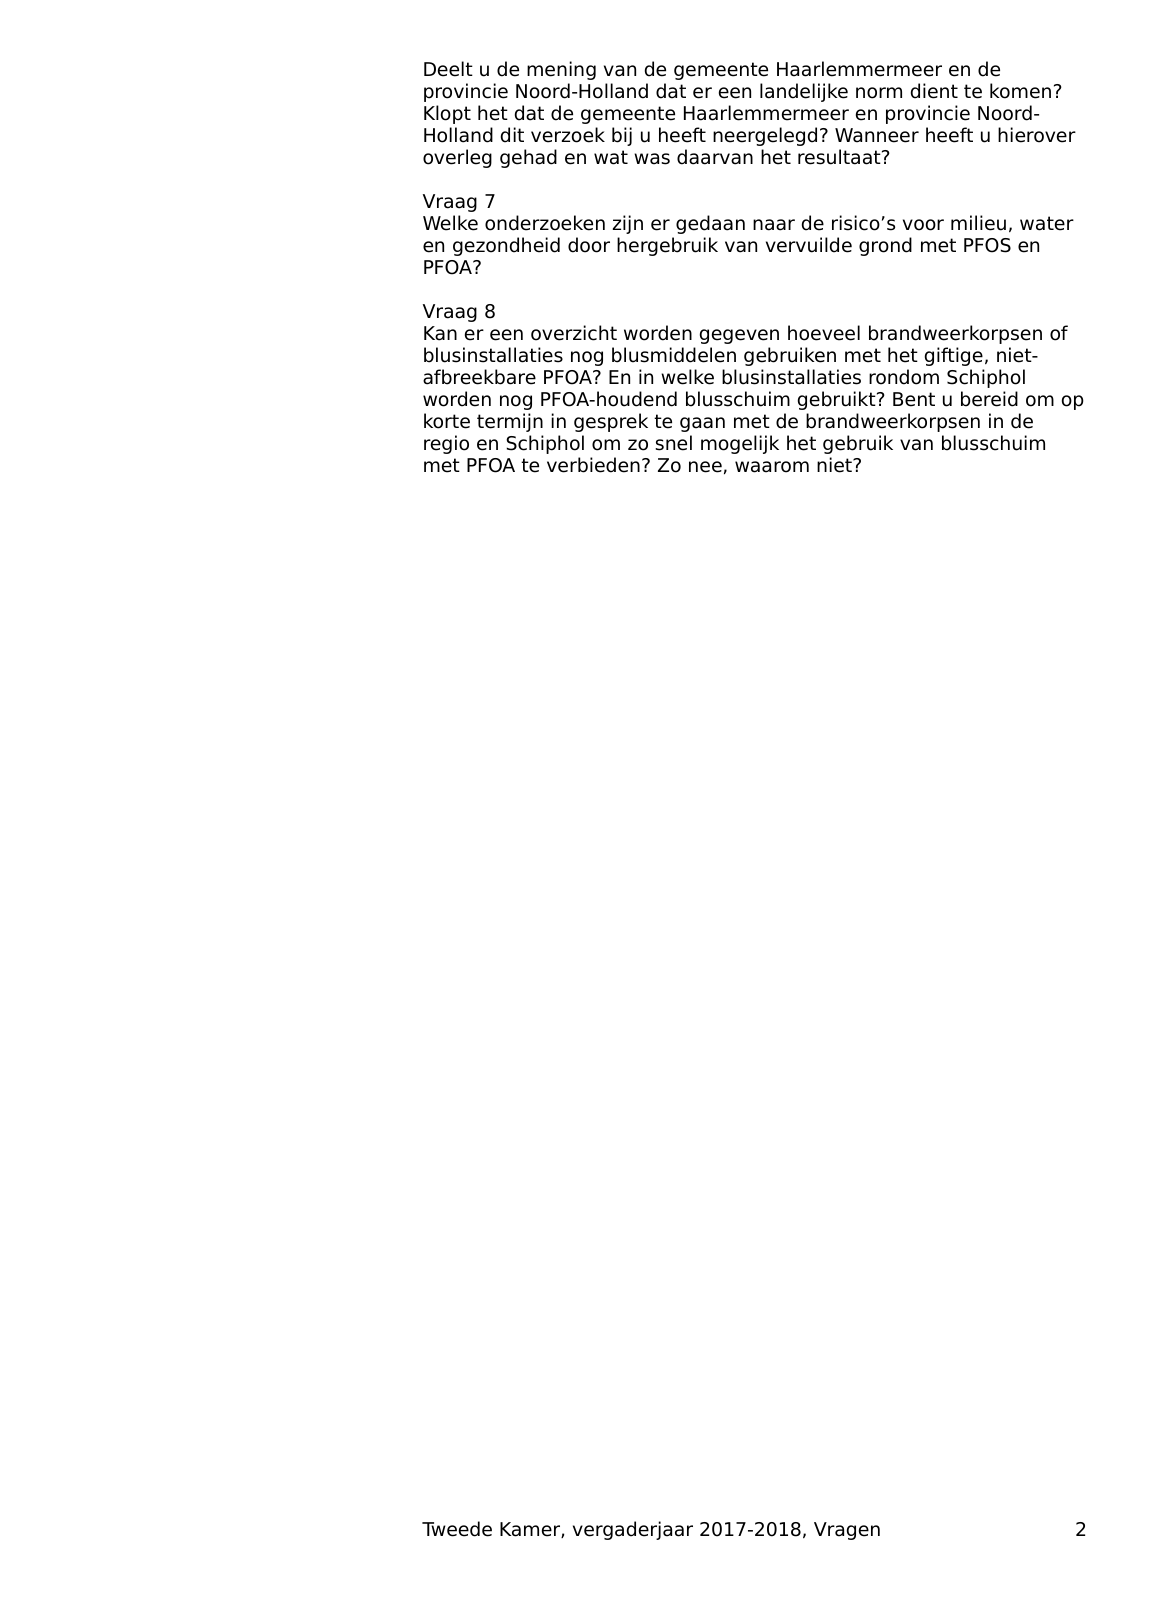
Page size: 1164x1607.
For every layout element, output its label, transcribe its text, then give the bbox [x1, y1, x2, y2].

text Deelt u de mening van de gemeente Haarlemmermeer en de provincie Noord-Holland dat er een landelijke norm dient te komen? Klopt het dat de gemeente Haarlemmermeer en provincie Noord-Holland dit verzoek bij u heeft neergelegd? Wanneer heeft u hierover overleg gehad en wat was daarvan het resultaat? [422, 59, 1087, 169]
text Vraag 7 [422, 191, 1087, 213]
text Kan er een overzicht worden gegeven hoeveel brandweerkorpsen of blusinstallaties nog blusmiddelen gebruiken met het giftige, niet-afbreekbare PFOA? En in welke blusinstallaties rondom Schiphol worden nog PFOA-houdend blusschuim gebruikt? Bent u bereid om op korte termijn in gesprek te gaan met de brandweerkorpsen in de regio en Schiphol om zo snel mogelijk het gebruik van blusschuim met PFOA te verbieden? Zo nee, waarom niet? [422, 323, 1087, 477]
text Welke onderzoeken zijn er gedaan naar de risico’s voor milieu, water en gezondheid door hergebruik van vervuilde grond met PFOS en PFOA? [422, 213, 1087, 279]
text Vraag 8 [422, 301, 1087, 323]
